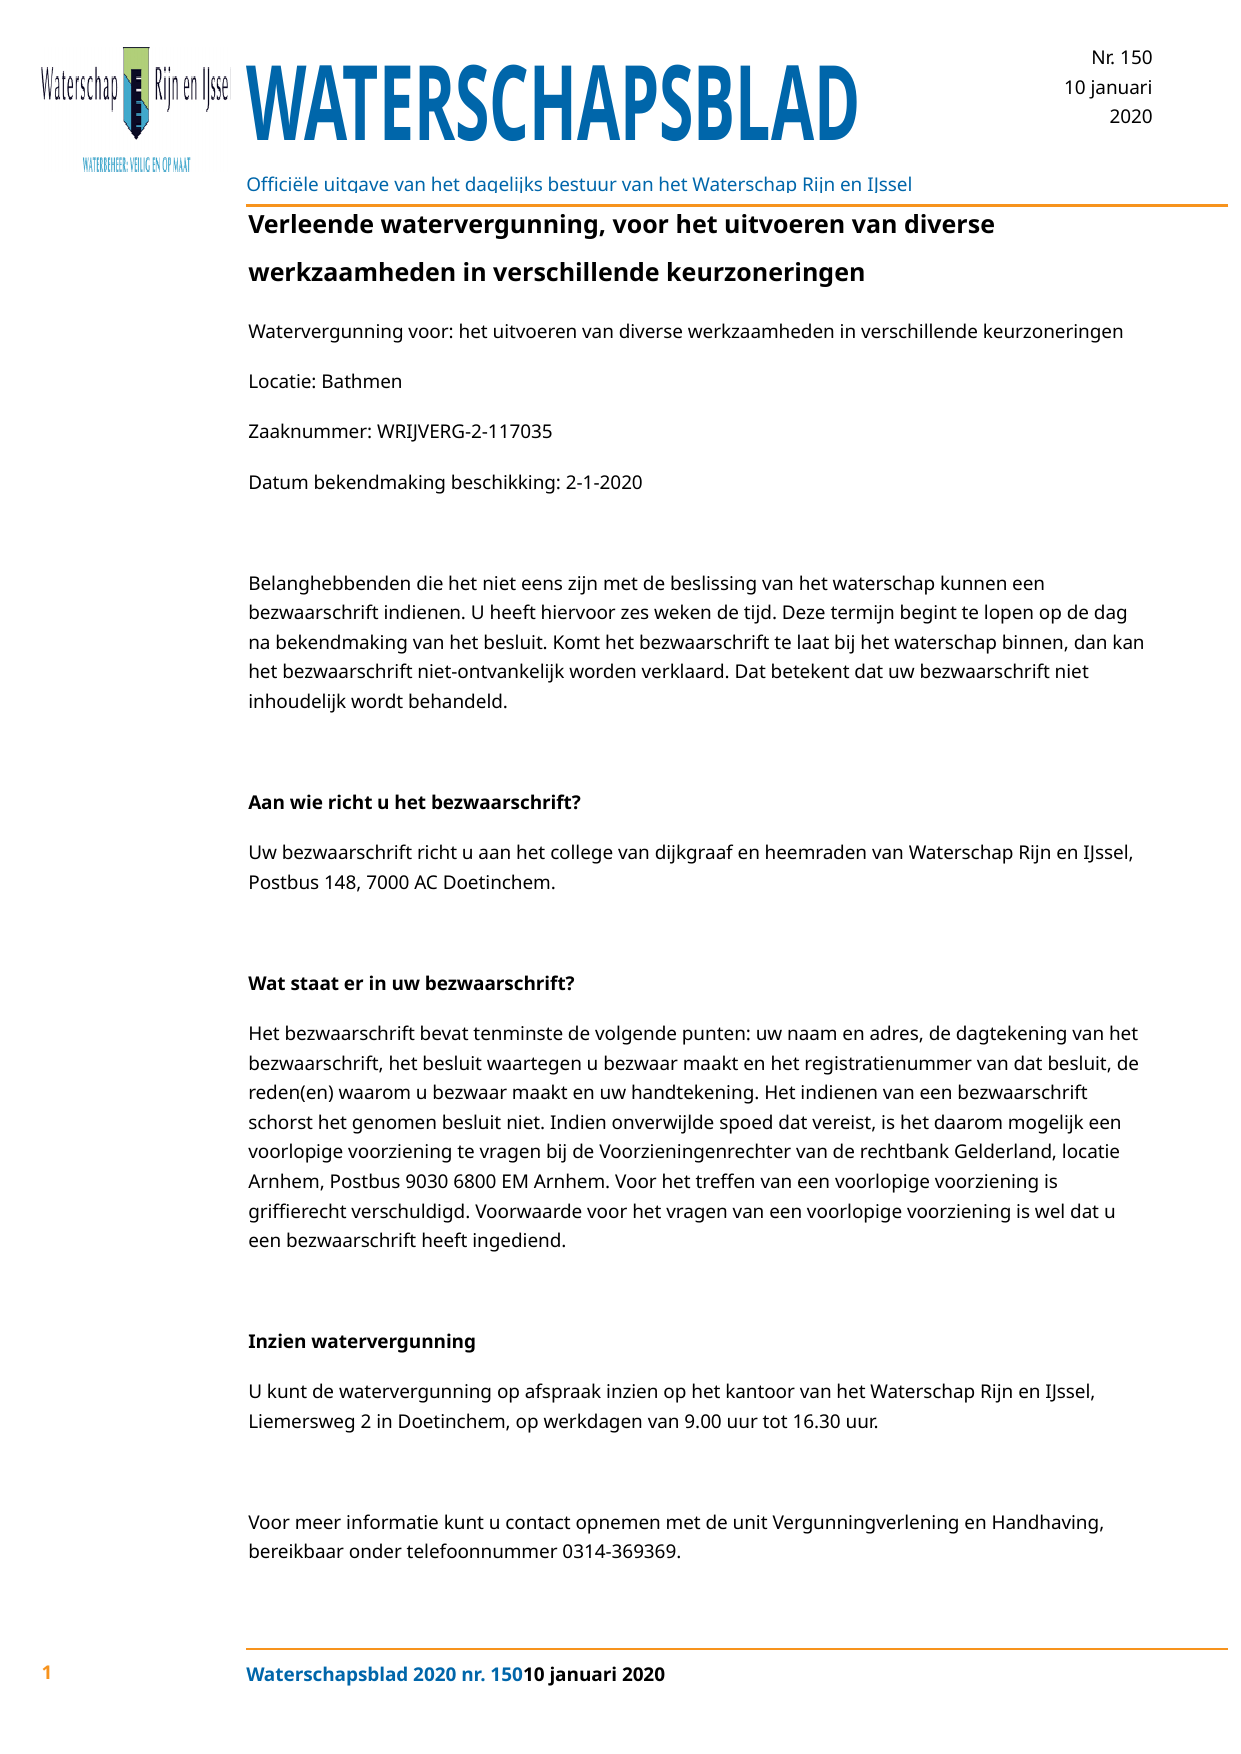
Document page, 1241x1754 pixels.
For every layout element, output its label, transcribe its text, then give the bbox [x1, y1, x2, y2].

text Locatie: Bathmen [248, 368, 1152, 394]
text Belanghebbenden die het niet eens zijn met de beslissing van het waterschap kunnen een bezwaarschrift indienen. U heeft hiervoor zes weken de tijd. Deze termijn begint te lopen op de dag na bekendmaking van het besluit. Komt het bezwaarschrift te laat bij het waterschap binnen, dan kan het bezwaarschrift niet-ontvankelijk worden verklaard. Dat betekent dat uw bezwaarschrift niet inhoudelijk wordt behandeld. [248, 570, 1152, 714]
text Uw bezwaarschrift richt u aan het college van dijkgraaf en heemraden van Waterschap Rijn en IJssel, Postbus 148, 7000 AC Doetinchem. [248, 839, 1152, 895]
text Verleende watervergunning, voor het uitvoeren van diverse werkzaamheden in verschillende keurzoneringen [248, 207, 1152, 288]
text Datum bekendmaking beschikking: 2-1-2020 [248, 469, 1152, 495]
text Aan wie richt u het bezwaarschrift? [248, 789, 1152, 815]
text Voor meer informatie kunt u contact opnemen met de unit Vergunningverlening en Handhaving, bereikbaar onder telefoonnummer 0314-369369. [248, 1509, 1152, 1564]
text U kunt de watervergunning op afspraak inzien op het kantoor van het Waterschap Rijn en IJssel, Liemersweg 2 in Doetinchem, op werkdagen van 9.00 uur tot 16.30 uur. [248, 1379, 1152, 1434]
text Watervergunning voor: het uitvoeren van diverse werkzaamheden in verschillende keurzoneringen [248, 318, 1152, 344]
picture [41, 47, 231, 172]
text Wat staat er in uw bezwaarschrift? [248, 970, 1152, 996]
text Inzien watervergunning [248, 1328, 1152, 1354]
text Het bezwaarschrift bevat tenminste de volgende punten: uw naam en adres, de dagtekening van het bezwaarschrift, het besluit waartegen u bezwaar maakt en het registratienummer van dat besluit, de reden(en) waarom u bezwaar maakt en uw handtekening. Het indienen van een bezwaarschrift schorst het genomen besluit niet. Indien onverwijlde spoed dat vereist, is het daarom mogelijk een voorlopige voorziening te vragen bij de Voorzieningenrechter van de rechtbank Gelderland, locatie Arnhem, Postbus 9030 6800 EM Arnhem. Voor het treffen van een voorlopige voorziening is griffierecht verschuldigd. Voorwaarde voor het vragen van een voorlopige voorziening is wel dat u een bezwaarschrift heeft ingediend. [248, 1020, 1152, 1253]
text Zaaknummer: WRIJVERG-2-117035 [248, 419, 1152, 444]
